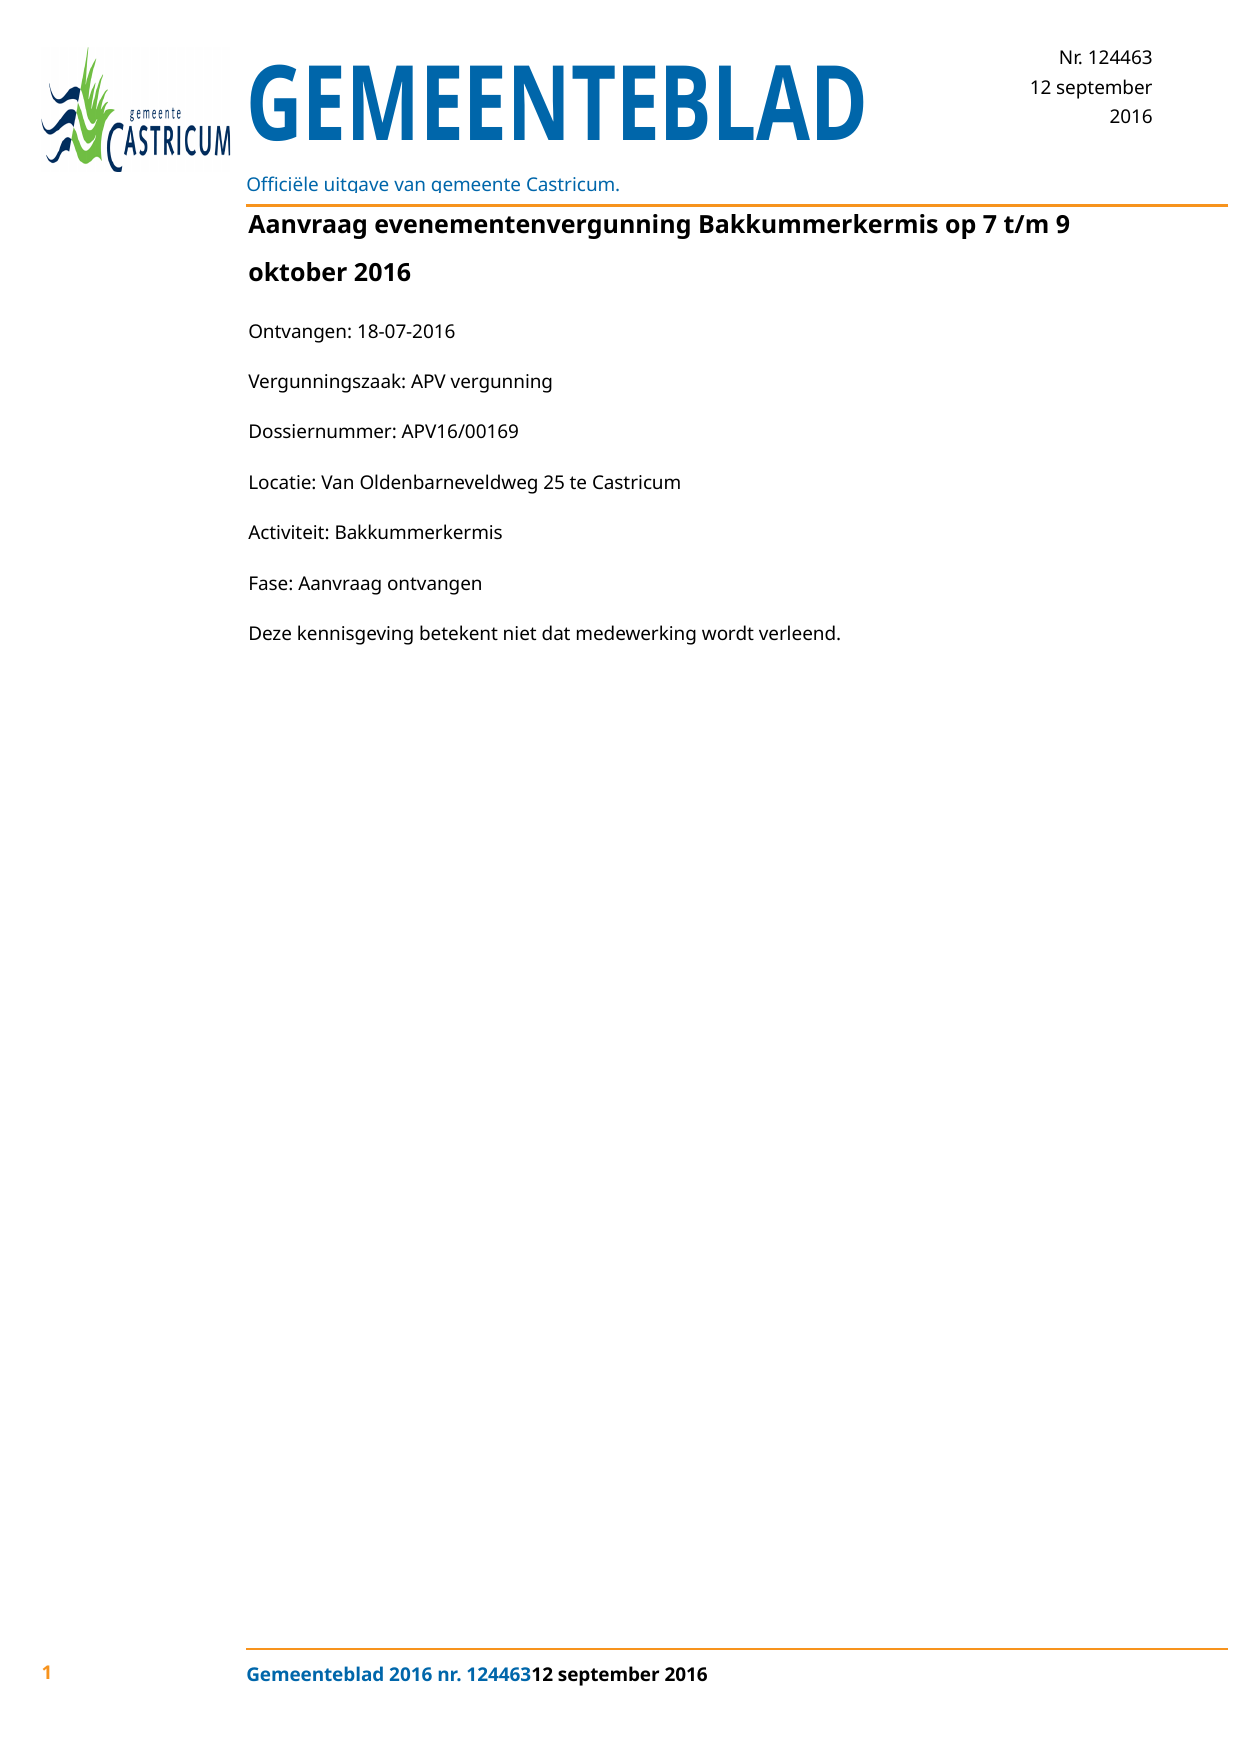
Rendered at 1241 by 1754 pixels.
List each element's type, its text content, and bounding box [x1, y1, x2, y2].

text Aanvraag evenementenvergunning Bakkummerkermis op 7 t/m 9 oktober 2016 [248, 207, 1152, 288]
text Locatie: Van Oldenbarneveldweg 25 te Castricum [248, 469, 1152, 495]
text Dossiernummer: APV16/00169 [248, 419, 1152, 444]
text Deze kennisgeving betekent niet dat medewerking wordt verleend. [248, 620, 1152, 646]
picture [41, 47, 231, 172]
text Vergunningszaak: APV vergunning [248, 368, 1152, 394]
text Activiteit: Bakkummerkermis [248, 519, 1152, 545]
text Ontvangen: 18-07-2016 [248, 318, 1152, 344]
text Fase: Aanvraag ontvangen [248, 570, 1152, 596]
